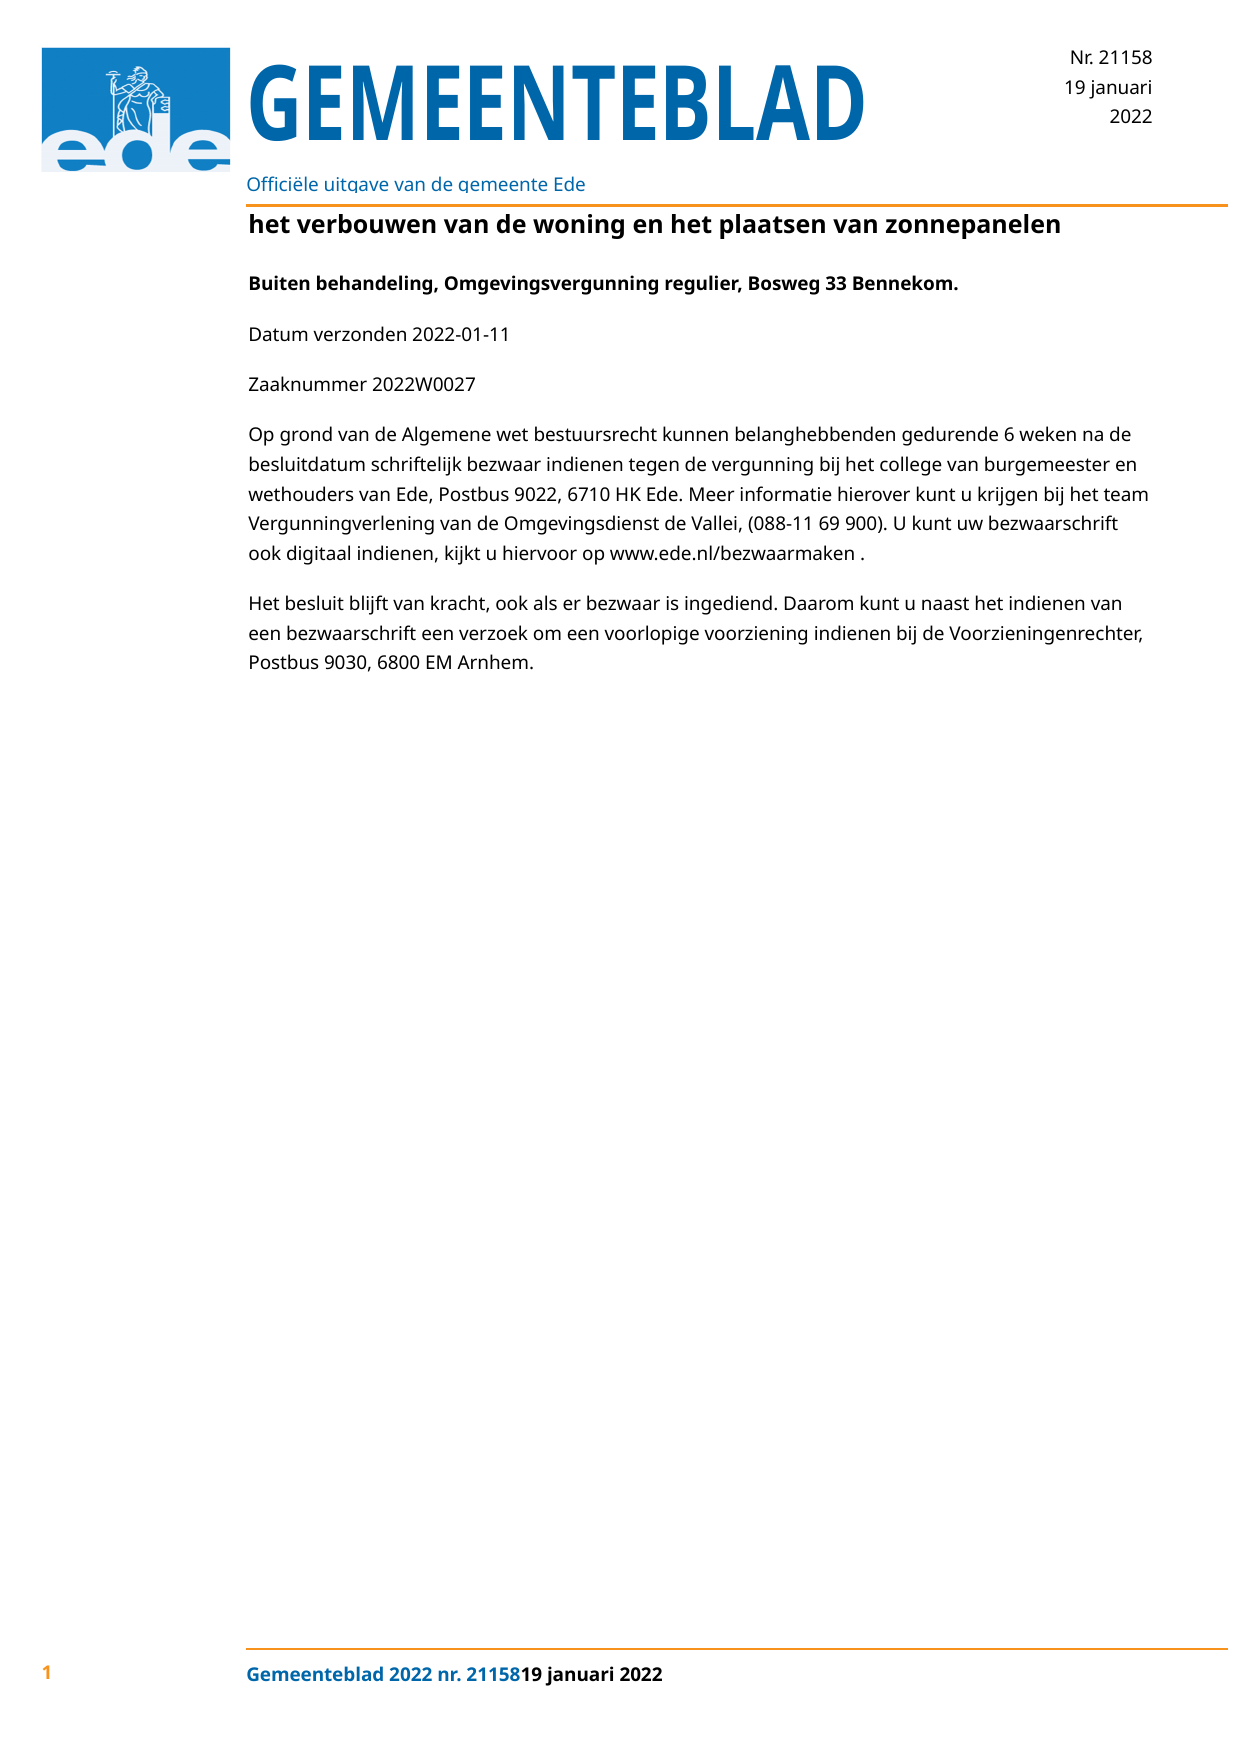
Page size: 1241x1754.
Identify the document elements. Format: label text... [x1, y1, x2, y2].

text Datum verzonden 2022-01-11 [248, 321, 1152, 346]
text Buiten behandeling, Omgevingsvergunning regulier, Bosweg 33 Bennekom. [248, 270, 1152, 296]
text Het besluit blijft van kracht, ook als er bezwaar is ingediend. Daarom kunt u naast het indienen van een bezwaarschrift een verzoek om een voorlopige voorziening indienen bij de Voorzieningenrechter, Postbus 9030, 6800 EM Arnhem. [248, 590, 1152, 675]
picture [41, 47, 231, 172]
text Zaaknummer 2022W0027 [248, 371, 1152, 397]
text Op grond van de Algemene wet bestuursrecht kunnen belanghebbenden gedurende 6 weken na de besluitdatum schriftelijk bezwaar indienen tegen de vergunning bij het college van burgemeester en wethouders van Ede, Postbus 9022, 6710 HK Ede. Meer informatie hierover kunt u krijgen bij het team Vergunningverlening van de Omgevingsdienst de Vallei, (088-11 69 900). U kunt uw bezwaarschrift ook digitaal indienen, kijkt u hiervoor op www.ede.nl/bezwaarmaken . [248, 422, 1152, 566]
text het verbouwen van de woning en het plaatsen van zonnepanelen [248, 207, 1152, 241]
